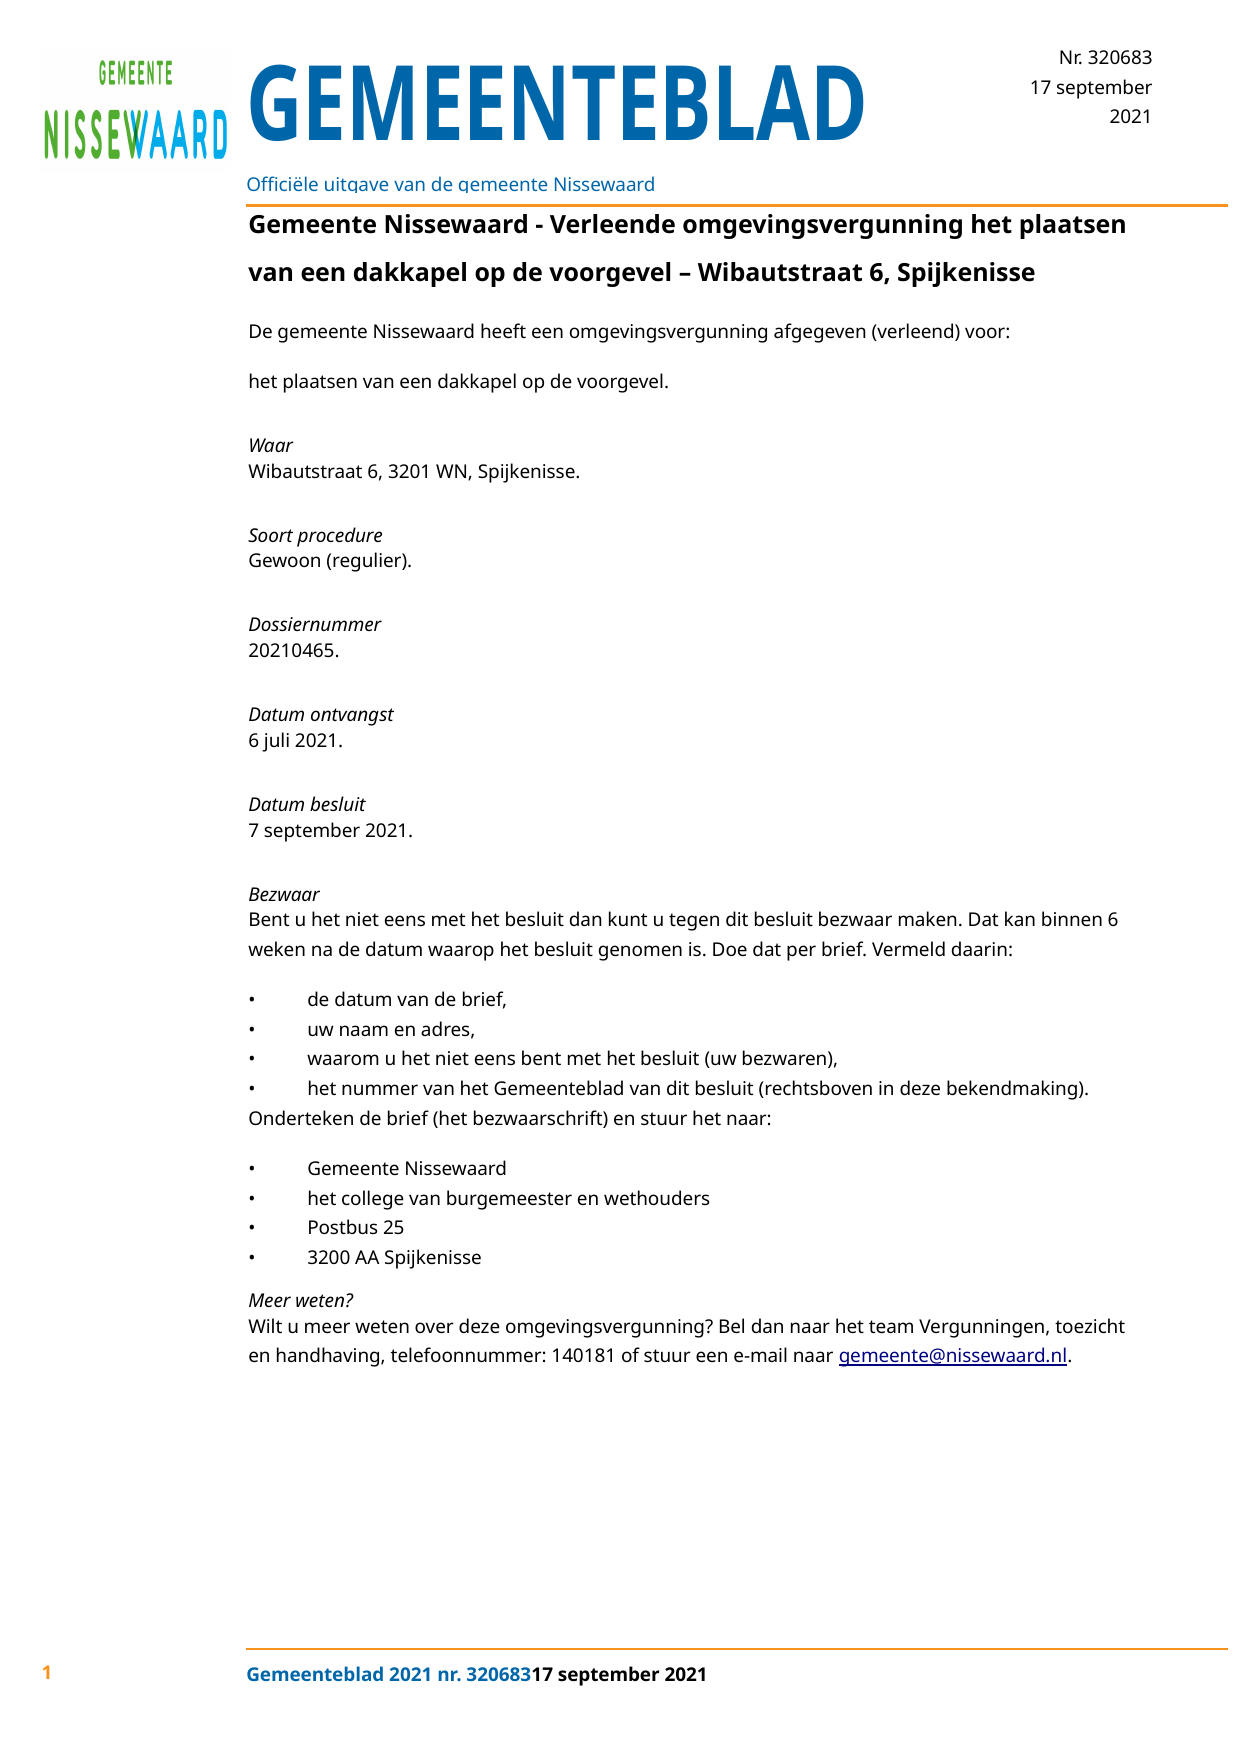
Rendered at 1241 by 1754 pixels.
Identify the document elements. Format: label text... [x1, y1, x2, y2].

text Onderteken de brief (het bezwaarschrift) en stuur het naar: [248, 1105, 1152, 1131]
text Meer weten? [248, 1287, 1152, 1313]
list het nummer van het Gemeenteblad van dit besluit (rechtsboven in deze bekendmaking). [248, 1075, 1152, 1101]
text het plaatsen van een dakkapel op de voorgevel. [248, 368, 1152, 394]
text Bent u het niet eens met het besluit dan kunt u tegen dit besluit bezwaar maken. Dat kan binnen 6 weken na de datum waarop het besluit genomen is. Doe dat per brief. Vermeld daarin: [248, 906, 1152, 962]
text Soort procedure [248, 522, 1152, 548]
text 7 september 2021. [248, 817, 1152, 842]
text Wilt u meer weten over deze omgevingsvergunning? Bel dan naar het team Vergunningen, toezicht en handhaving, telefoonnummer: 140181 of stuur een e-mail naar gemeente@nissewaard.nl. [248, 1313, 1152, 1368]
text 6 juli 2021. [248, 727, 1152, 753]
text De gemeente Nissewaard heeft een omgevingsvergunning afgegeven (verleend) voor: [248, 318, 1152, 344]
list de datum van de brief, [248, 986, 1152, 1012]
text Bezwaar [248, 881, 1152, 906]
text Dossiernummer [248, 612, 1152, 637]
list Gemeente Nissewaard [248, 1155, 1152, 1181]
list Postbus 25 [248, 1214, 1152, 1240]
text Gewoon (regulier). [248, 548, 1152, 573]
text Datum besluit [248, 791, 1152, 817]
text Gemeente Nissewaard - Verleende omgevingsvergunning het plaatsen van een dakkapel op de voorgevel – Wibautstraat 6, Spijkenisse [248, 207, 1152, 288]
list waarom u het niet eens bent met het besluit (uw bezwaren), [248, 1046, 1152, 1071]
text Datum ontvangst [248, 701, 1152, 727]
picture [41, 47, 231, 172]
text Waar [248, 432, 1152, 458]
text 20210465. [248, 637, 1152, 663]
list het college van burgemeester en wethouders [248, 1185, 1152, 1211]
list uw naam en adres, [248, 1016, 1152, 1042]
list 3200 AA Spijkenisse [248, 1244, 1152, 1270]
text Wibautstraat 6, 3201 WN, Spijkenisse. [248, 458, 1152, 484]
